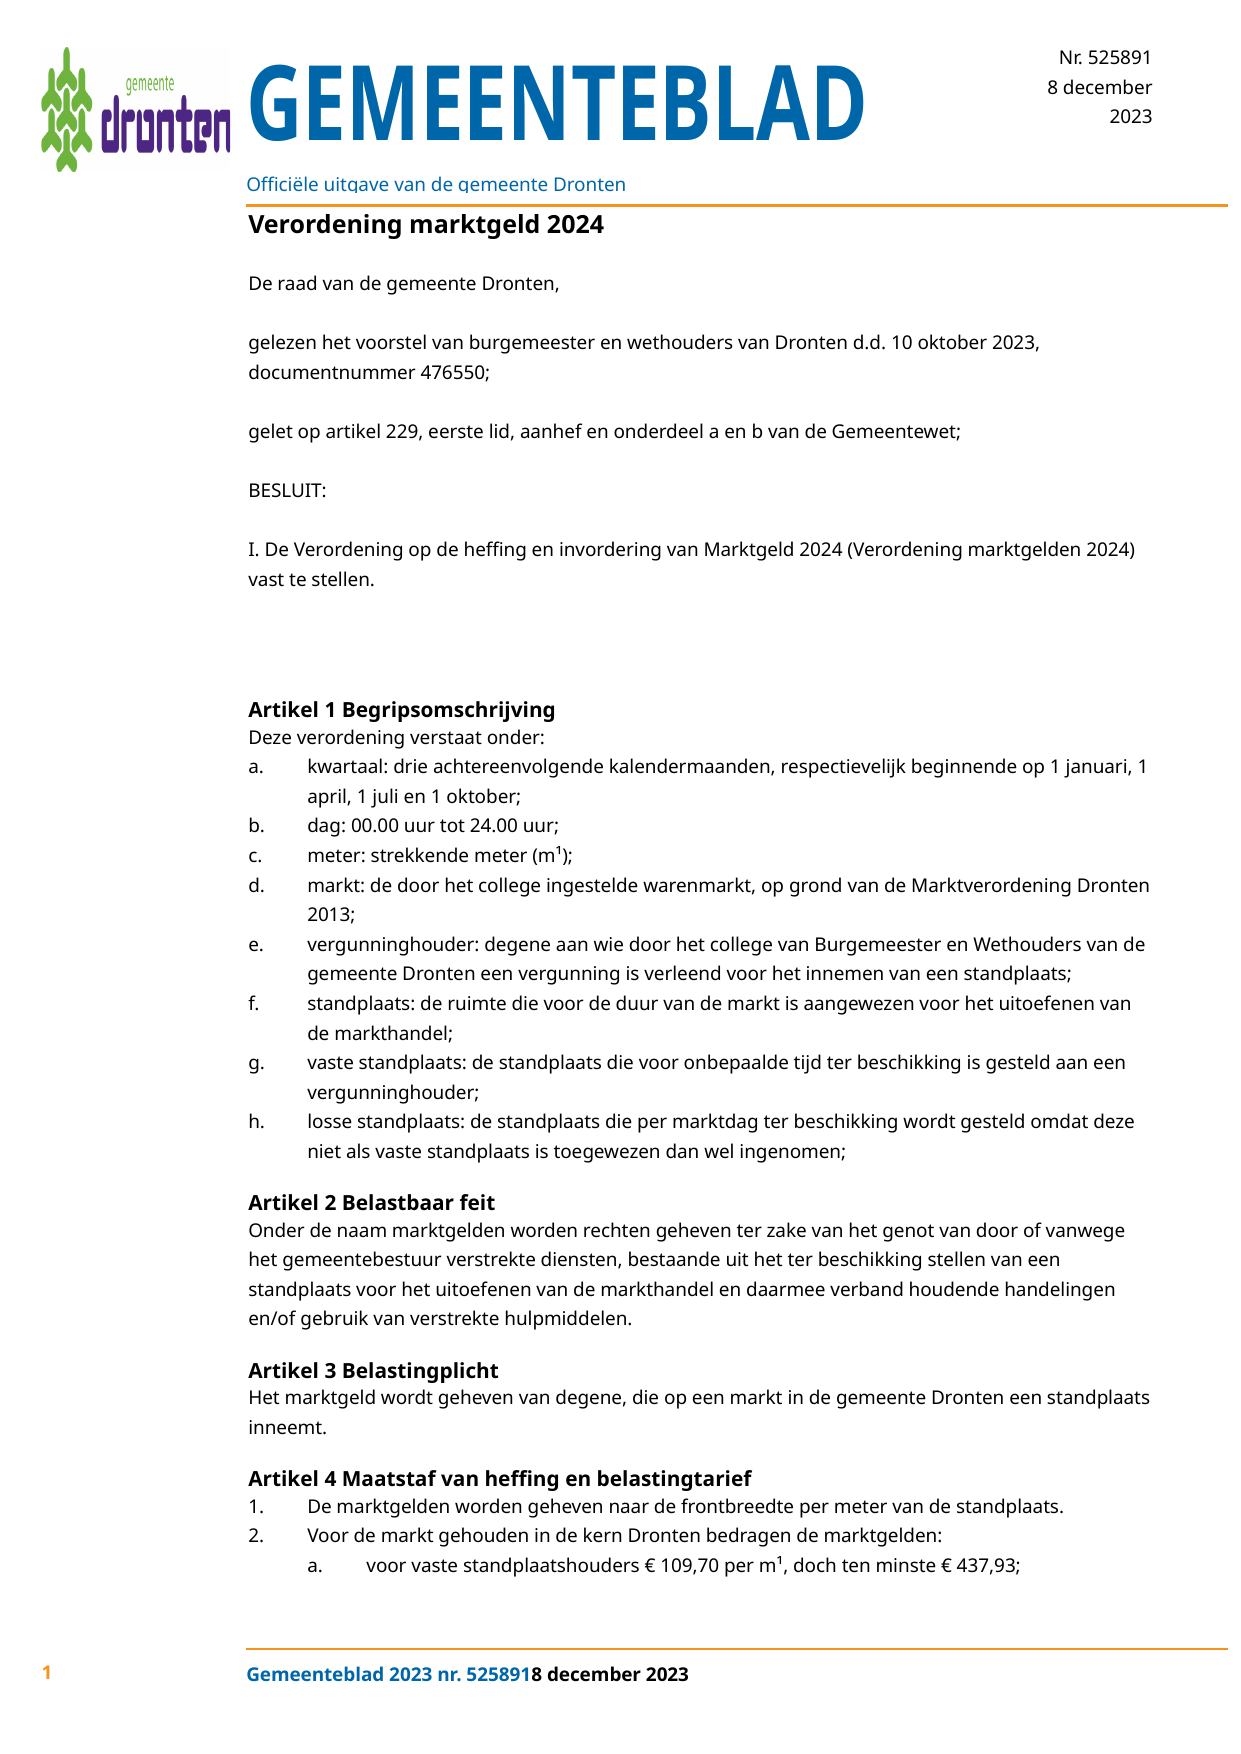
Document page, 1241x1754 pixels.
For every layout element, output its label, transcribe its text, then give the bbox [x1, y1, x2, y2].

list vaste standplaats: de standplaats die voor onbepaalde tijd ter beschikking is gesteld aan een vergunninghouder; [248, 1049, 1152, 1104]
text Onder de naam marktgelden worden rechten geheven ter zake van het genot van door of vanwege het gemeentebestuur verstrekte diensten, bestaande uit het ter beschikking stellen van een standplaats voor het uitoefenen van de markthandel en daarmee verband houdende handelingen en/of gebruik van verstrekte hulpmiddelen. [248, 1217, 1152, 1331]
list voor vaste standplaatshouders € 109,70 per m¹, doch ten minste € 437,93; [307, 1552, 1152, 1578]
text gelezen het voorstel van burgemeester en wethouders van Dronten d.d. 10 oktober 2023, documentnummer 476550; [248, 329, 1152, 385]
text Artikel 2 Belastbaar feit [248, 1188, 1152, 1217]
text Verordening marktgeld 2024 [248, 207, 1152, 241]
list Voor de markt gehouden in de kern Dronten bedragen de marktgelden: [248, 1522, 1152, 1548]
list meter: strekkende meter (m¹); [248, 842, 1152, 868]
list markt: de door het college ingestelde warenmarkt, op grond van de Marktverordening Dronten 2013; [248, 872, 1152, 927]
list dag: 00.00 uur tot 24.00 uur; [248, 813, 1152, 838]
picture [41, 47, 231, 172]
text I. De Verordening op de heffing en invordering van Marktgeld 2024 (Verordening marktgelden 2024) vast te stellen. [248, 537, 1152, 592]
list kwartaal: drie achtereenvolgende kalendermaanden, respectievelijk beginnende op 1 januari, 1 april, 1 juli en 1 oktober; [248, 753, 1152, 809]
text Het marktgeld wordt geheven van degene, die op een markt in de gemeente Dronten een standplaats inneemt. [248, 1384, 1152, 1440]
text Artikel 3 Belastingplicht [248, 1356, 1152, 1384]
list De marktgelden worden geheven naar de frontbreedte per meter van de standplaats. [248, 1493, 1152, 1519]
text Artikel 4 Maatstaf van heffing en belastingtarief [248, 1464, 1152, 1493]
text Deze verordening verstaat onder: [248, 724, 1152, 749]
list losse standplaats: de standplaats die per marktdag ter beschikking wordt gesteld omdat deze niet als vaste standplaats is toegewezen dan wel ingenomen; [248, 1108, 1152, 1164]
text BESLUIT: [248, 477, 1152, 503]
list standplaats: de ruimte die voor de duur van de markt is aangewezen voor het uitoefenen van de markthandel; [248, 990, 1152, 1045]
text De raad van de gemeente Dronten, [248, 270, 1152, 296]
text Artikel 1 Begripsomschrijving [248, 695, 1152, 724]
text gelet op artikel 229, eerste lid, aanhef en onderdeel a en b van de Gemeentewet; [248, 418, 1152, 444]
list vergunninghouder: degene aan wie door het college van Burgemeester en Wethouders van de gemeente Dronten een vergunning is verleend voor het innemen van een standplaats; [248, 931, 1152, 986]
